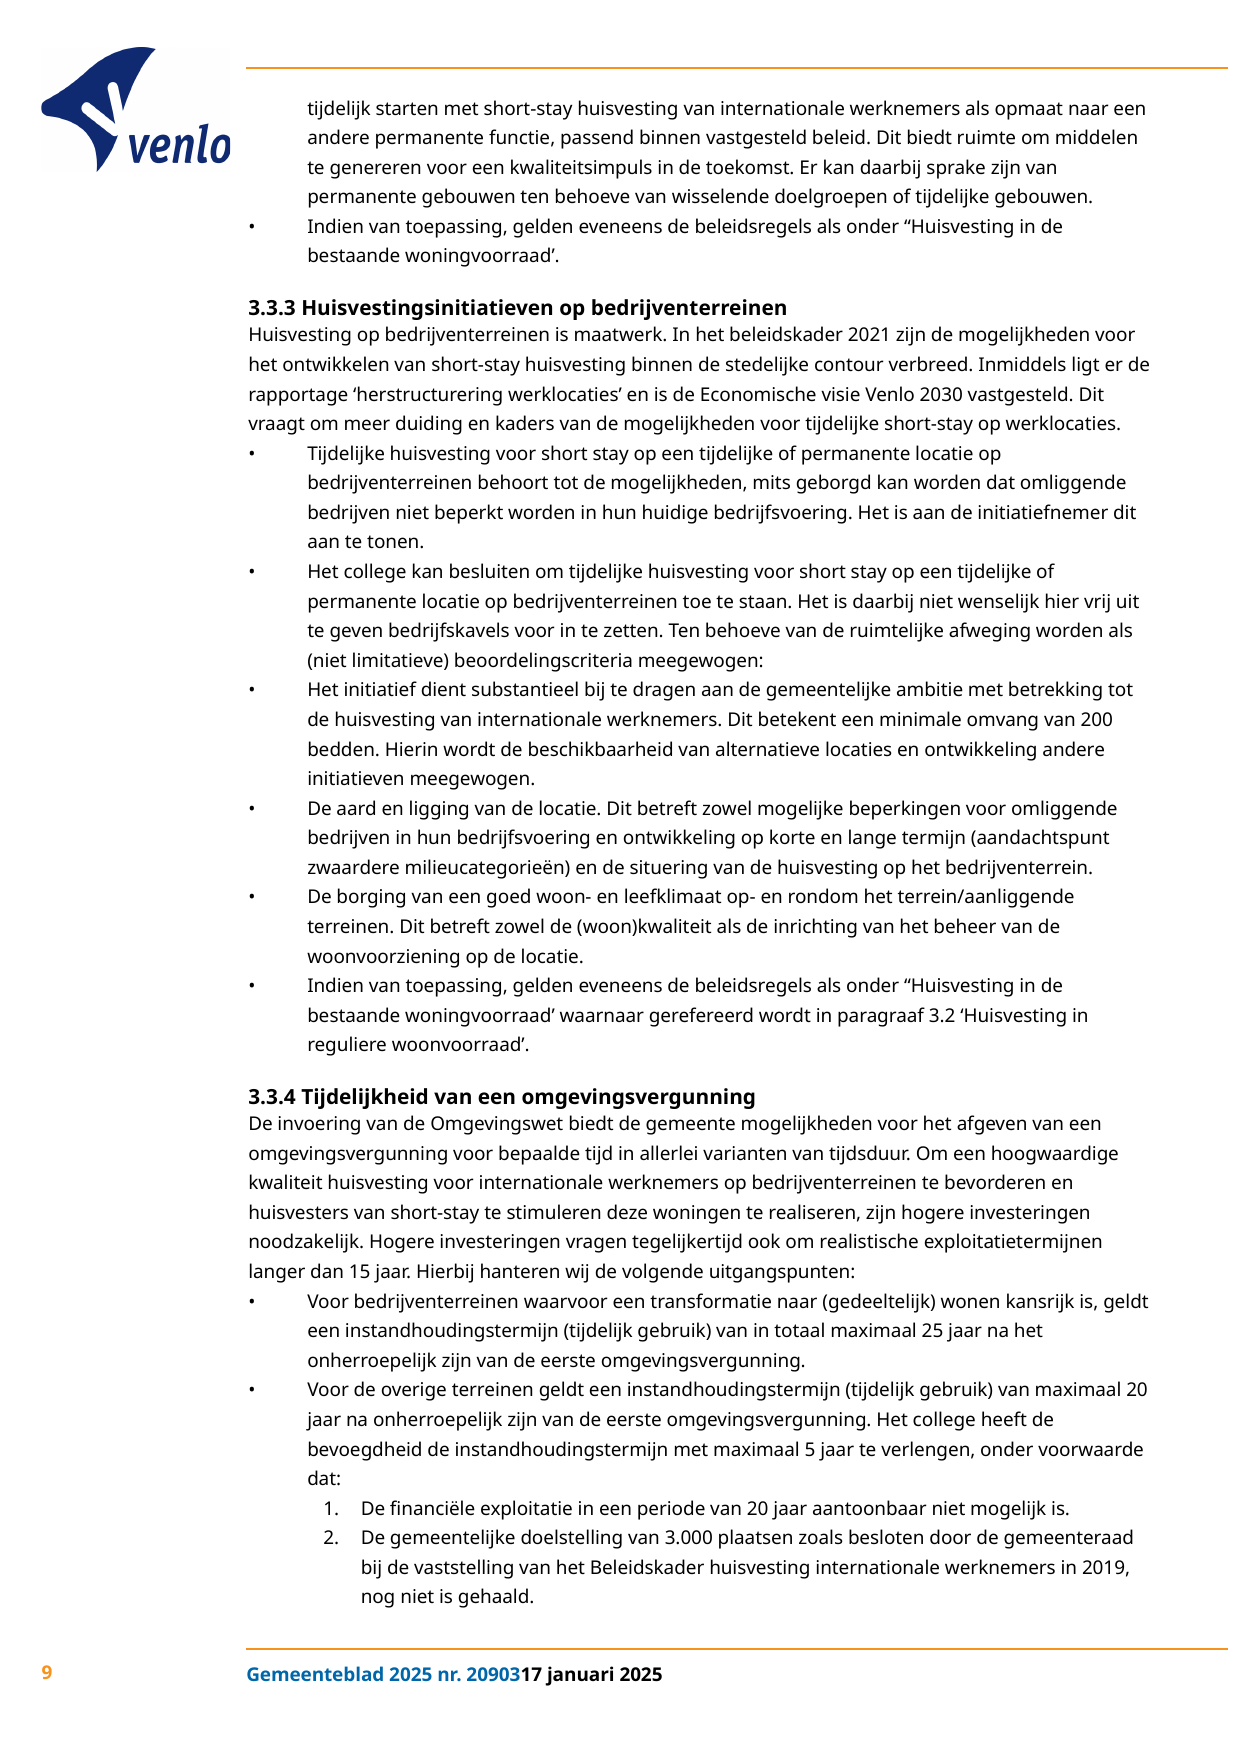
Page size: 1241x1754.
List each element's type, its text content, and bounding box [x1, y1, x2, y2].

text Huisvesting op bedrijventerreinen is maatwerk. In het beleidskader 2021 zijn de mogelijkheden voor het ontwikkelen van short-stay huisvesting binnen de stedelijke contour verbreed. Inmiddels ligt er de rapportage ‘herstructurering werklocaties’ en is de Economische visie Venlo 2030 vastgesteld. Dit vraagt om meer duiding en kaders van de mogelijkheden voor tijdelijke short-stay op werklocaties. [248, 322, 1152, 436]
list De aard en ligging van de locatie. Dit betreft zowel mogelijke beperkingen voor omliggende bedrijven in hun bedrijfsvoering en ontwikkeling op korte en lange termijn (aandachtspunt zwaardere milieucategorieën) en de situering van de huisvesting op het bedrijventerrein. [248, 795, 1152, 880]
list Het initiatief dient substantieel bij te dragen aan de gemeentelijke ambitie met betrekking tot de huisvesting van internationale werknemers. Dit betekent een minimale omvang van 200 bedden. Hierin wordt de beschikbaarheid van alternatieve locaties en ontwikkeling andere initiatieven meegewogen. [248, 677, 1152, 791]
list De borging van een goed woon- en leefklimaat op- en rondom het terrein/aanliggende terreinen. Dit betreft zowel de (woon)kwaliteit als de inrichting van het beheer van de woonvoorziening op de locatie. [248, 884, 1152, 968]
list Indien van toepassing, gelden eveneens de beleidsregels als onder “Huisvesting in de bestaande woningvoorraad’ waarnaar gerefereerd wordt in paragraaf 3.2 ‘Huisvesting in reguliere woonvoorraad’. [248, 972, 1152, 1057]
list Voor de overige terreinen geldt een instandhoudingstermijn (tijdelijk gebruik) van maximaal 20 jaar na onherroepelijk zijn van de eerste omgevingsvergunning. Het college heeft de bevoegdheid de instandhoudingstermijn met maximaal 5 jaar te verlengen, onder voorwaarde dat: [248, 1377, 1152, 1491]
list Tijdelijke huisvesting voor short stay op een tijdelijke of permanente locatie op bedrijventerreinen behoort tot de mogelijkheden, mits geborgd kan worden dat omliggende bedrijven niet beperkt worden in hun huidige bedrijfsvoering. Het is aan de initiatiefnemer dit aan te tonen. [248, 440, 1152, 554]
list tijdelijk starten met short-stay huisvesting van internationale werknemers als opmaat naar een andere permanente functie, passend binnen vastgesteld beleid. Dit biedt ruimte om middelen te genereren voor een kwaliteitsimpuls in de toekomst. Er kan daarbij sprake zijn van permanente gebouwen ten behoeve van wisselende doelgroepen of tijdelijke gebouwen. [248, 95, 1152, 209]
text De invoering van de Omgevingswet biedt de gemeente mogelijkheden voor het afgeven van een omgevingsvergunning voor bepaalde tijd in allerlei varianten van tijdsduur. Om een hoogwaardige kwaliteit huisvesting voor internationale werknemers op bedrijventerreinen te bevorderen en huisvesters van short-stay te stimuleren deze woningen te realiseren, zijn hogere investeringen noodzakelijk. Hogere investeringen vragen tegelijkertijd ook om realistische exploitatietermijnen langer dan 15 jaar. Hierbij hanteren wij de volgende uitgangspunten: [248, 1110, 1152, 1284]
list Voor bedrijventerreinen waarvoor een transformatie naar (gedeeltelijk) wonen kansrijk is, geldt een instandhoudingstermijn (tijdelijk gebruik) van in totaal maximaal 25 jaar na het onherroepelijk zijn van de eerste omgevingsvergunning. [248, 1288, 1152, 1373]
list Indien van toepassing, gelden eveneens de beleidsregels als onder “Huisvesting in de bestaande woningvoorraad’. [248, 213, 1152, 268]
list De gemeentelijke doelstelling van 3.000 plaatsen zoals besloten door de gemeenteraad bij de vaststelling van het Beleidskader huisvesting internationale werknemers in 2019, nog niet is gehaald. [323, 1524, 1152, 1609]
list De financiële exploitatie in een periode van 20 jaar aantoonbaar niet mogelijk is. [323, 1495, 1152, 1521]
text 3.3.3 Huisvestingsinitiatieven op bedrijventerreinen [248, 293, 1152, 322]
list Het college kan besluiten om tijdelijke huisvesting voor short stay op een tijdelijke of permanente locatie op bedrijventerreinen toe te staan. Het is daarbij niet wenselijk hier vrij uit te geven bedrijfskavels voor in te zetten. Ten behoeve van de ruimtelijke afweging worden als (niet limitatieve) beoordelingscriteria meegewogen: [248, 558, 1152, 673]
picture [41, 47, 231, 172]
text 3.3.4 Tijdelijkheid van een omgevingsvergunning [248, 1082, 1152, 1110]
